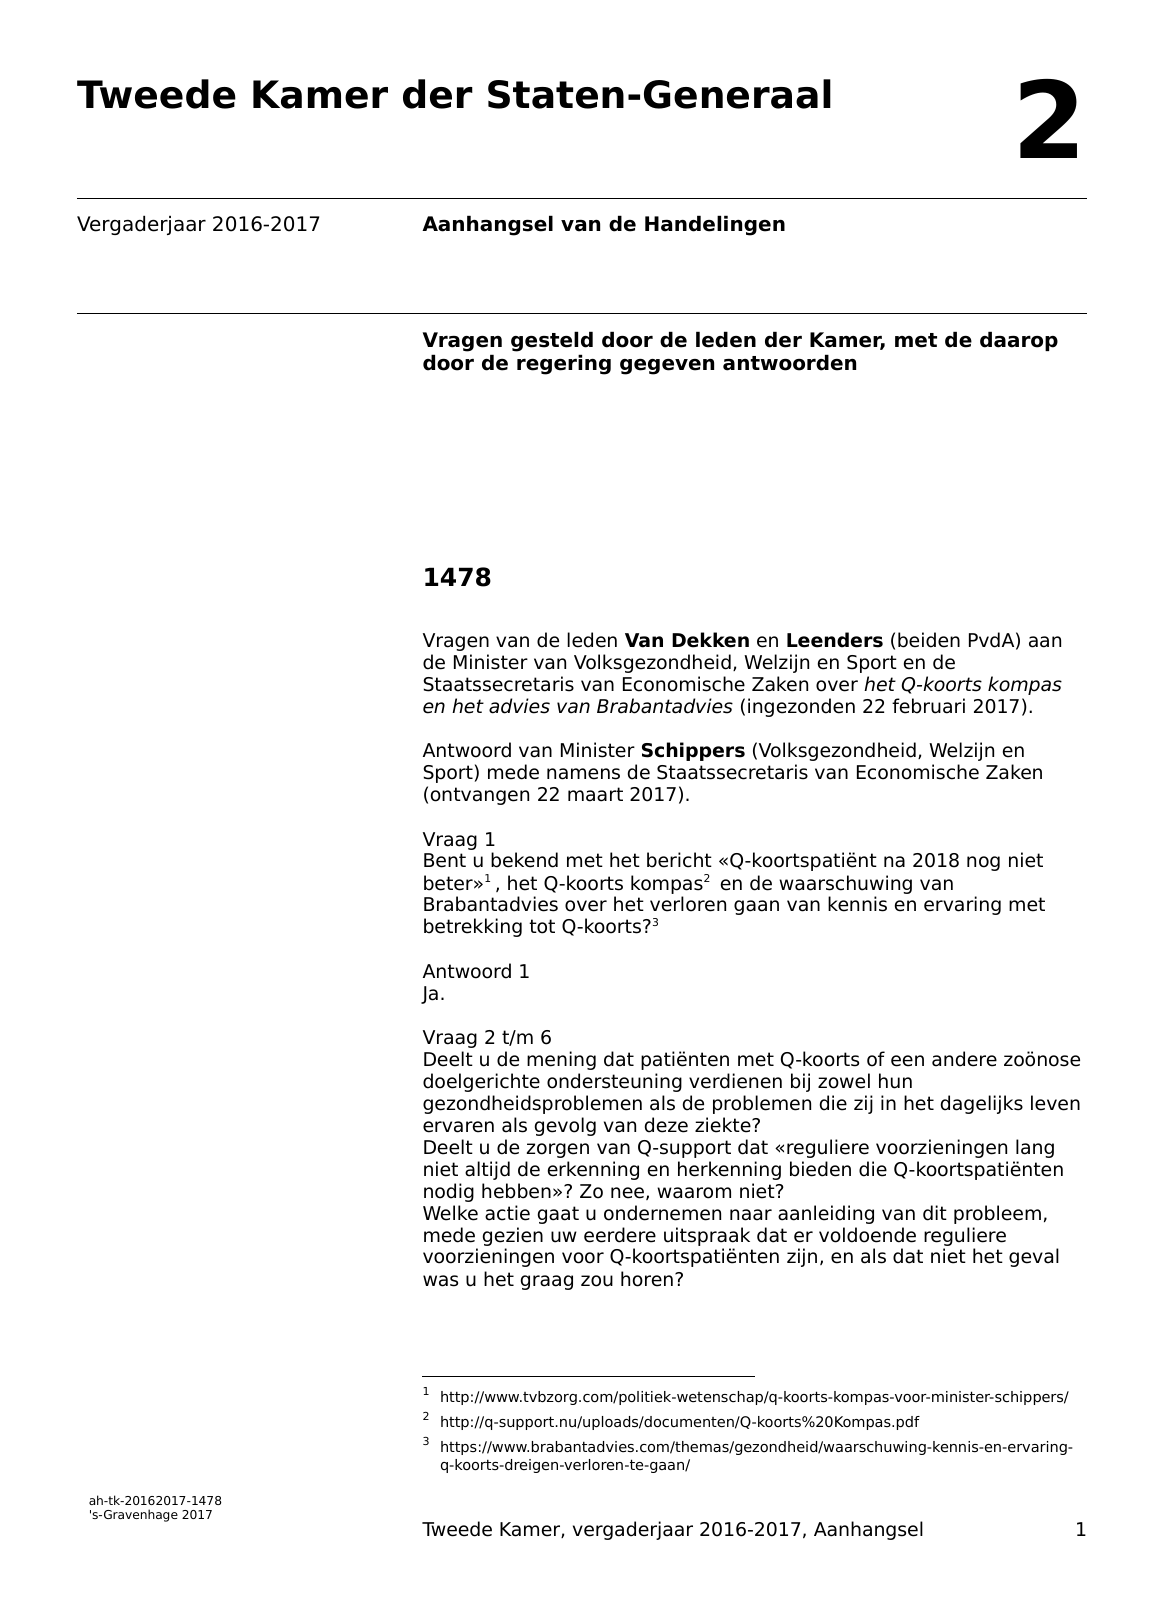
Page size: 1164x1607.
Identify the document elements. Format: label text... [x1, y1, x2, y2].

table_cell Vergaderjaar 2016-2017 [77, 199, 422, 313]
text Vraag 1 [422, 828, 1087, 850]
table_cell Aanhangsel van de Handelingen [422, 199, 1087, 313]
text http://www.tvbzorg.com/politiek-wetenschap/q-koorts-kompas-voor-minister-schippers/ [422, 1385, 1087, 1407]
table_header 2 [886, 59, 1087, 198]
text ah-tk-20162017-1478 [88, 1494, 323, 1508]
text Antwoord 1 [422, 961, 1087, 982]
text http://q-support.nu/uploads/documenten/Q-koorts%20Kompas.pdf [422, 1410, 1087, 1432]
text 1478 [422, 563, 1087, 592]
text 's-Gravenhage 2017 [88, 1508, 323, 1522]
text Deelt u de mening dat patiënten met Q-koorts of een andere zoönose doelgerichte ondersteuning verdienen bij zowel hun gezondheidsproblemen als de problemen die zij in het dagelijks leven ervaren als gevolg van deze ziekte? [422, 1049, 1087, 1137]
text Deelt u de zorgen van Q-support dat «reguliere voorzieningen lang niet altijd de erkenning en herkenning bieden die Q-koortspatiënten nodig hebben»? Zo nee, waarom niet? [422, 1137, 1087, 1202]
text https://www.brabantadvies.com/themas/gezondheid/waarschuwing-kennis-en-ervaring-q-koorts-dreigen-verloren-te-gaan/ [422, 1435, 1087, 1474]
text Welke actie gaat u ondernemen naar aanleiding van dit probleem, mede gezien uw eerdere uitspraak dat er voldoende reguliere voorzieningen voor Q-koortspatiënten zijn, en als dat niet het geval was u het graag zou horen? [422, 1202, 1087, 1290]
table_cell Vragen gesteld door de leden der Kamer, met de daarop door de regering gegeven antwoorden [422, 314, 1087, 375]
text Vragen van de leden Van Dekken en Leenders (beiden PvdA) aan de Minister van Volksgezondheid, Welzijn en Sport en de Staatssecretaris van Economische Zaken over het Q-koorts kompas en het advies van Brabantadvies (ingezonden 22 februari 2017). [422, 630, 1087, 718]
text Bent u bekend met het bericht «Q-koortspatiënt na 2018 nog niet beter», het Q-koorts kompas en de waarschuwing van Brabantadvies over het verloren gaan van kennis en ervaring met betrekking tot Q-koorts? [422, 850, 1087, 938]
text Vraag 2 t/m 6 [422, 1027, 1087, 1049]
table_header Tweede Kamer der Staten-Generaal [77, 59, 886, 198]
table_cell [77, 314, 422, 375]
text Ja. [422, 982, 1087, 1004]
text Antwoord van Minister Schippers (Volksgezondheid, Welzijn en Sport) mede namens de Staatssecretaris van Economische Zaken (ontvangen 22 maart 2017). [422, 740, 1087, 806]
